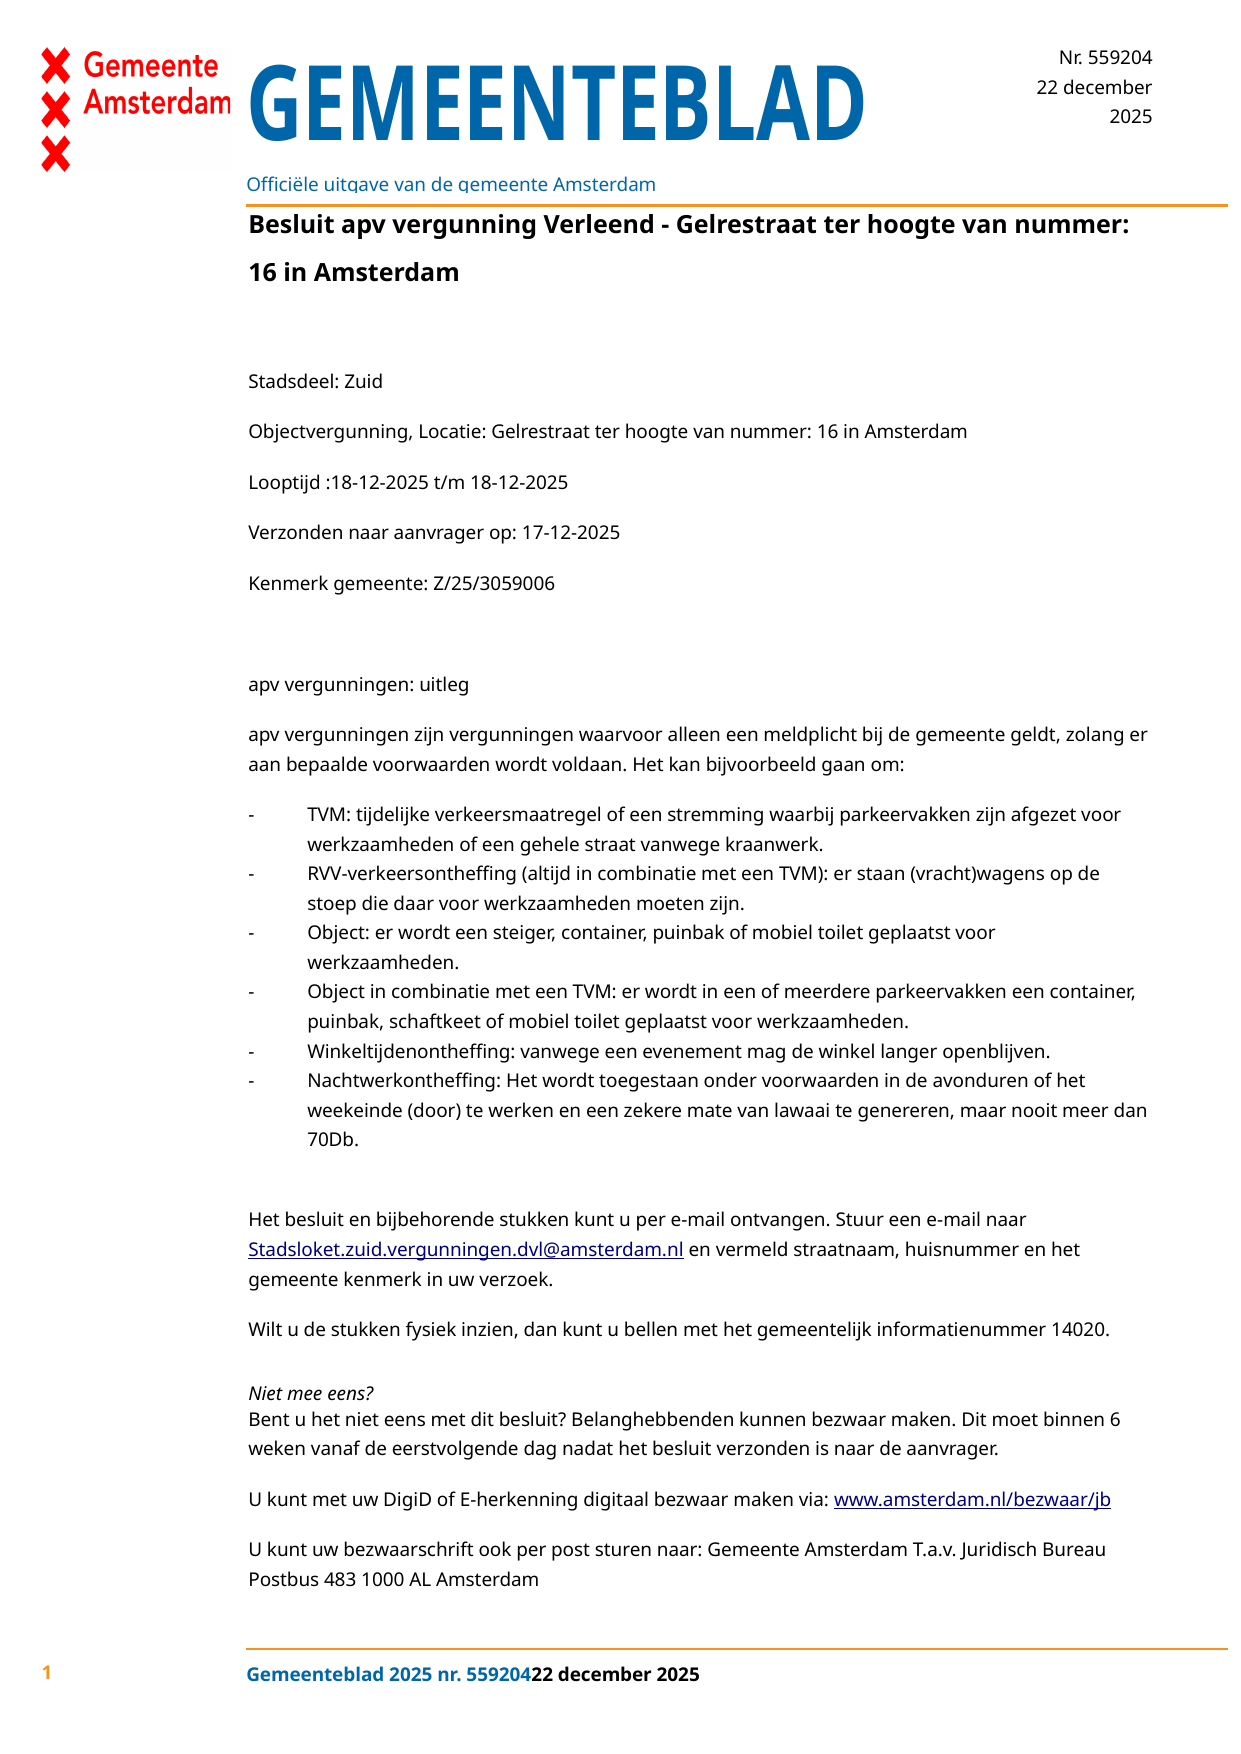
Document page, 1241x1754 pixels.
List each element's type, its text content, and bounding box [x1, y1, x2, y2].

text Besluit apv vergunning Verleend - Gelrestraat ter hoogte van nummer: 16 in Amsterdam [248, 207, 1152, 288]
text Looptijd :18-12-2025 t/m 18-12-2025 [248, 469, 1152, 495]
text Bent u het niet eens met dit besluit? Belanghebbenden kunnen bezwaar maken. Dit moet binnen 6 weken vanaf de eerstvolgende dag nadat het besluit verzonden is naar de aanvrager. [248, 1406, 1152, 1461]
picture [41, 47, 231, 172]
list Object: er wordt een steiger, container, puinbak of mobiel toilet geplaatst voor werkzaamheden. [248, 919, 1152, 975]
text Kenmerk gemeente: Z/25/3059006 [248, 570, 1152, 596]
text Het besluit en bijbehorende stukken kunt u per e-mail ontvangen. Stuur een e-mail naar Stadsloket.zuid.vergunningen.dvl@amsterdam.nl en vermeld straatnaam, huisnummer en het gemeente kenmerk in uw verzoek. [248, 1207, 1152, 1292]
text U kunt met uw DigiD of E-herkenning digitaal bezwaar maken via: www.amsterdam.nl/bezwaar/jb [248, 1486, 1152, 1512]
text Verzonden naar aanvrager op: 17-12-2025 [248, 519, 1152, 545]
text Niet mee eens? [248, 1380, 1152, 1406]
list RVV-verkeersontheffing (altijd in combinatie met een TVM): er staan (vracht)wagens op de stoep die daar voor werkzaamheden moeten zijn. [248, 860, 1152, 916]
list TVM: tijdelijke verkeersmaatregel of een stremming waarbij parkeervakken zijn afgezet voor werkzaamheden of een gehele straat vanwege kraanwerk. [248, 801, 1152, 857]
text apv vergunningen: uitleg [248, 671, 1152, 697]
text Stadsdeel: Zuid [248, 368, 1152, 394]
list Nachtwerkontheffing: Het wordt toegestaan onder voorwaarden in de avonduren of het weekeinde (door) te werken en een zekere mate van lawaai te genereren, maar nooit meer dan 70Db. [248, 1067, 1152, 1152]
list Object in combinatie met een TVM: er wordt in een of meerdere parkeervakken een container, puinbak, schaftkeet of mobiel toilet geplaatst voor werkzaamheden. [248, 979, 1152, 1034]
list Winkeltijdenontheffing: vanwege een evenement mag de winkel langer openblijven. [248, 1038, 1152, 1064]
text Wilt u de stukken fysiek inzien, dan kunt u bellen met het gemeentelijk informatienummer 14020. [248, 1316, 1152, 1342]
text Objectvergunning, Locatie: Gelrestraat ter hoogte van nummer: 16 in Amsterdam [248, 419, 1152, 444]
text U kunt uw bezwaarschrift ook per post sturen naar: Gemeente Amsterdam T.a.v. Juridisch Bureau Postbus 483 1000 AL Amsterdam [248, 1536, 1152, 1592]
text apv vergunningen zijn vergunningen waarvoor alleen een meldplicht bij de gemeente geldt, zolang er aan bepaalde voorwaarden wordt voldaan. Het kan bijvoorbeeld gaan om: [248, 721, 1152, 777]
